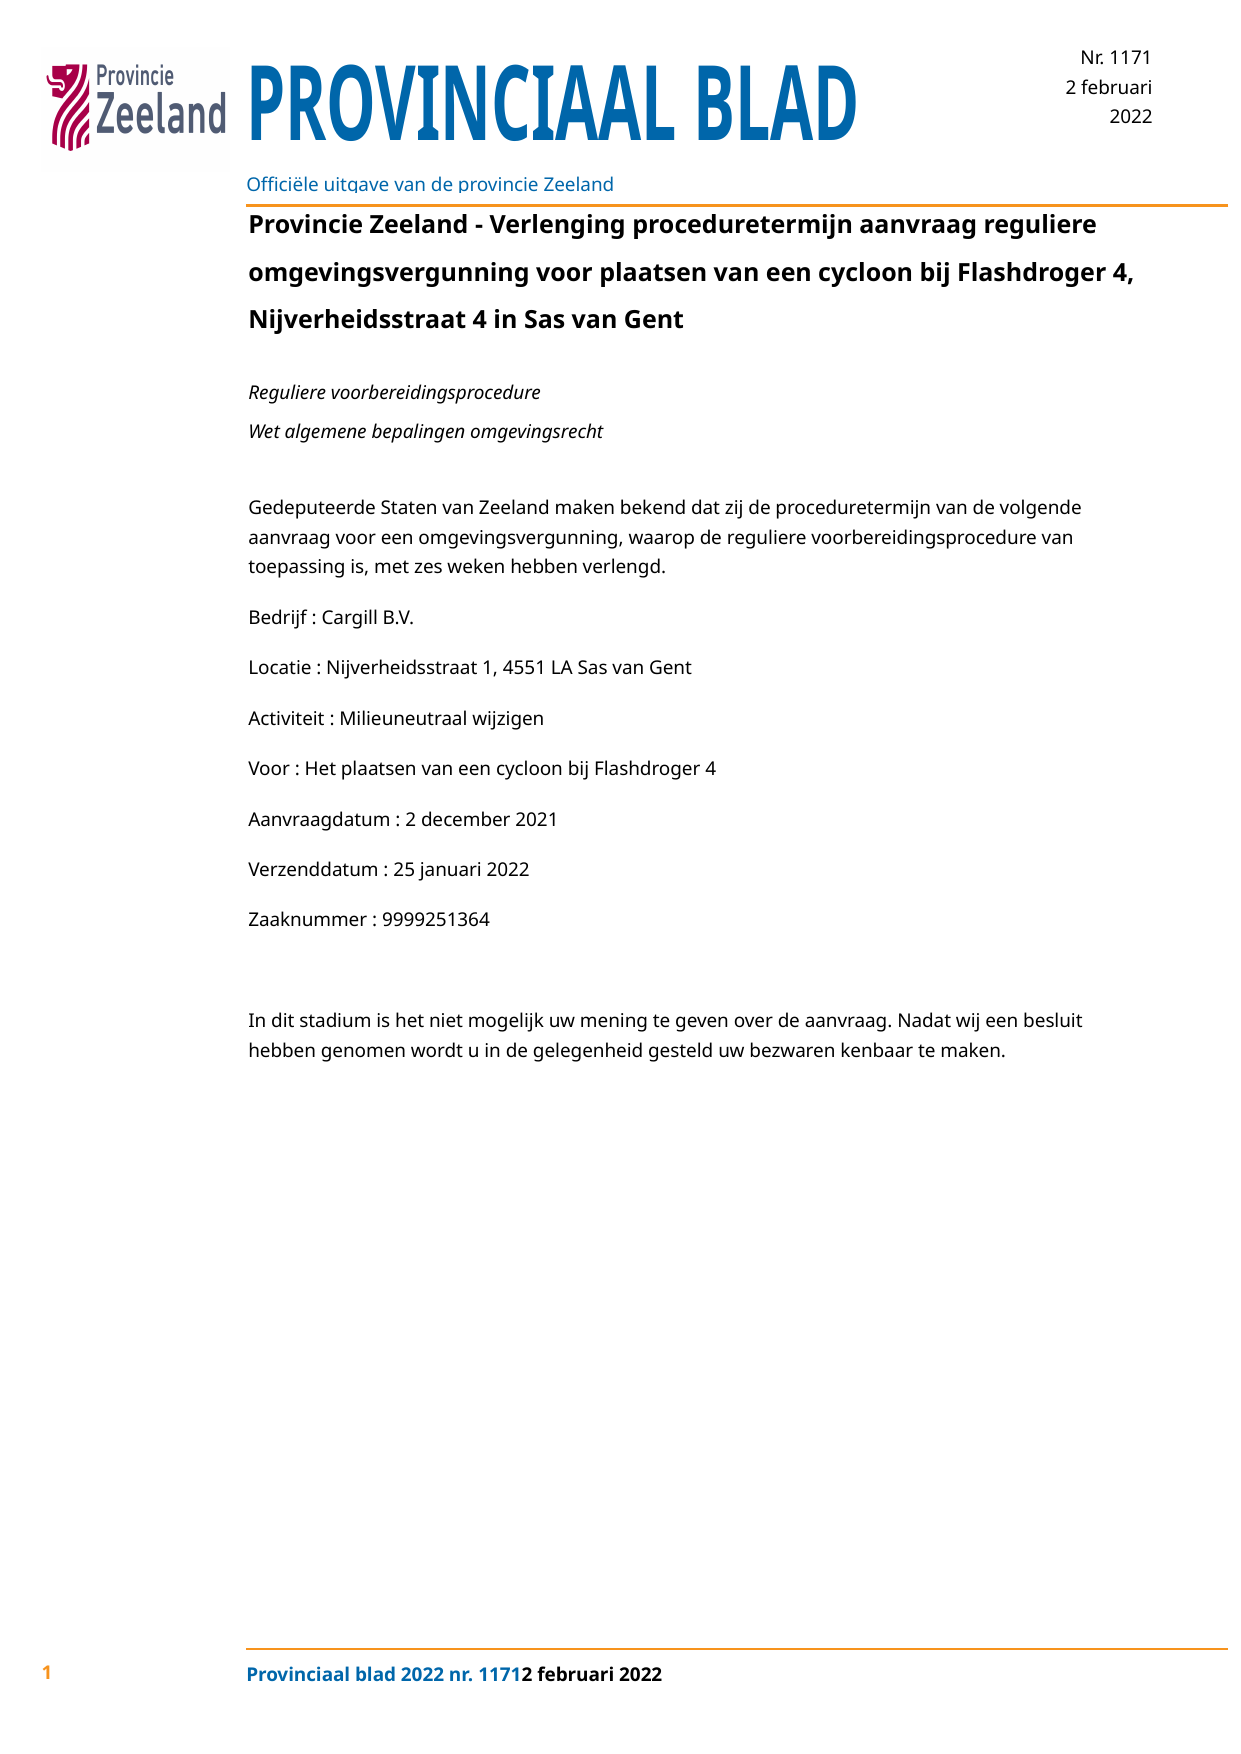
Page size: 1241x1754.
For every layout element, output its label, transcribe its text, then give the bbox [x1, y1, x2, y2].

text Zaaknummer : 9999251364 [248, 907, 1152, 932]
text Wet algemene bepalingen omgevingsrecht [248, 418, 1152, 444]
text Voor : Het plaatsen van een cycloon bij Flashdroger 4 [248, 755, 1152, 781]
text Verzenddatum : 25 januari 2022 [248, 856, 1152, 882]
text In dit stadium is het niet mogelijk uw mening te geven over de aanvraag. Nadat wij een besluit hebben genomen wordt u in de gelegenheid gesteld uw bezwaren kenbaar te maken. [248, 1007, 1152, 1063]
text Reguliere voorbereidingsprocedure [248, 379, 1152, 405]
text Locatie : Nijverheidsstraat 1, 4551 LA Sas van Gent [248, 654, 1152, 680]
picture [41, 47, 231, 172]
text Provincie Zeeland - Verlenging proceduretermijn aanvraag reguliere omgevingsvergunning voor plaatsen van een cycloon bij Flashdroger 4, Nijverheidsstraat 4 in Sas van Gent [248, 207, 1152, 336]
text Gedeputeerde Staten van Zeeland maken bekend dat zij de proceduretermijn van de volgende aanvraag voor een omgevingsvergunning, waarop de reguliere voorbereidingsprocedure van toepassing is, met zes weken hebben verlengd. [248, 494, 1152, 579]
text Activiteit : Milieuneutraal wijzigen [248, 705, 1152, 731]
text Aanvraagdatum : 2 december 2021 [248, 806, 1152, 831]
text Bedrijf : Cargill B.V. [248, 604, 1152, 630]
